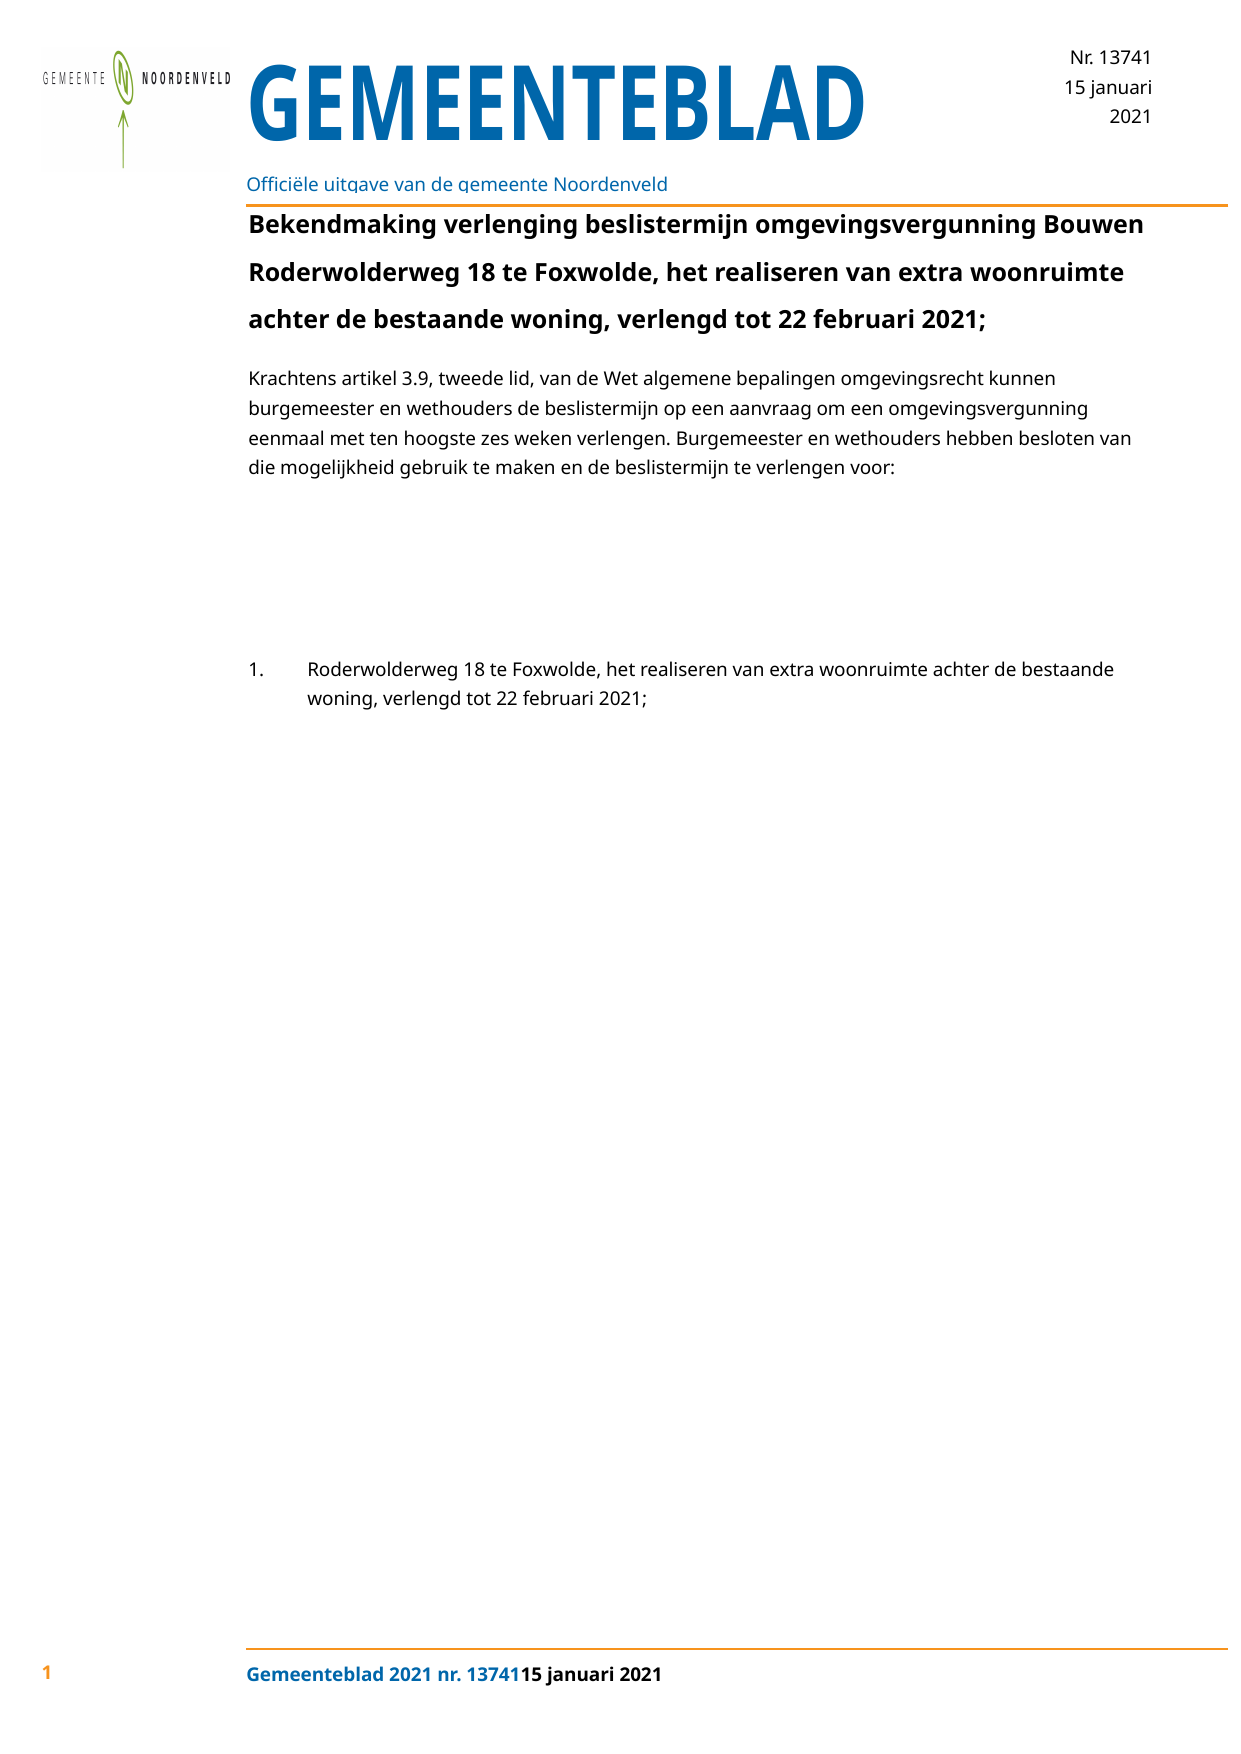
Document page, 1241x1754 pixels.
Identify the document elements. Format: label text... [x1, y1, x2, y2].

picture [41, 47, 231, 172]
list Roderwolderweg 18 te Foxwolde, het realiseren van extra woonruimte achter de bestaande woning, verlengd tot 22 februari 2021; [248, 656, 1152, 711]
text Krachtens artikel 3.9, tweede lid, van de Wet algemene bepalingen omgevingsrecht kunnen burgemeester en wethouders de beslistermijn op een aanvraag om een omgevingsvergunning eenmaal met ten hoogste zes weken verlengen. Burgemeester en wethouders hebben besloten van die mogelijkheid gebruik te maken en de beslistermijn te verlengen voor: [248, 366, 1152, 480]
text Bekendmaking verlenging beslistermijn omgevingsvergunning Bouwen Roderwolderweg 18 te Foxwolde, het realiseren van extra woonruimte achter de bestaande woning, verlengd tot 22 februari 2021; [248, 207, 1152, 336]
